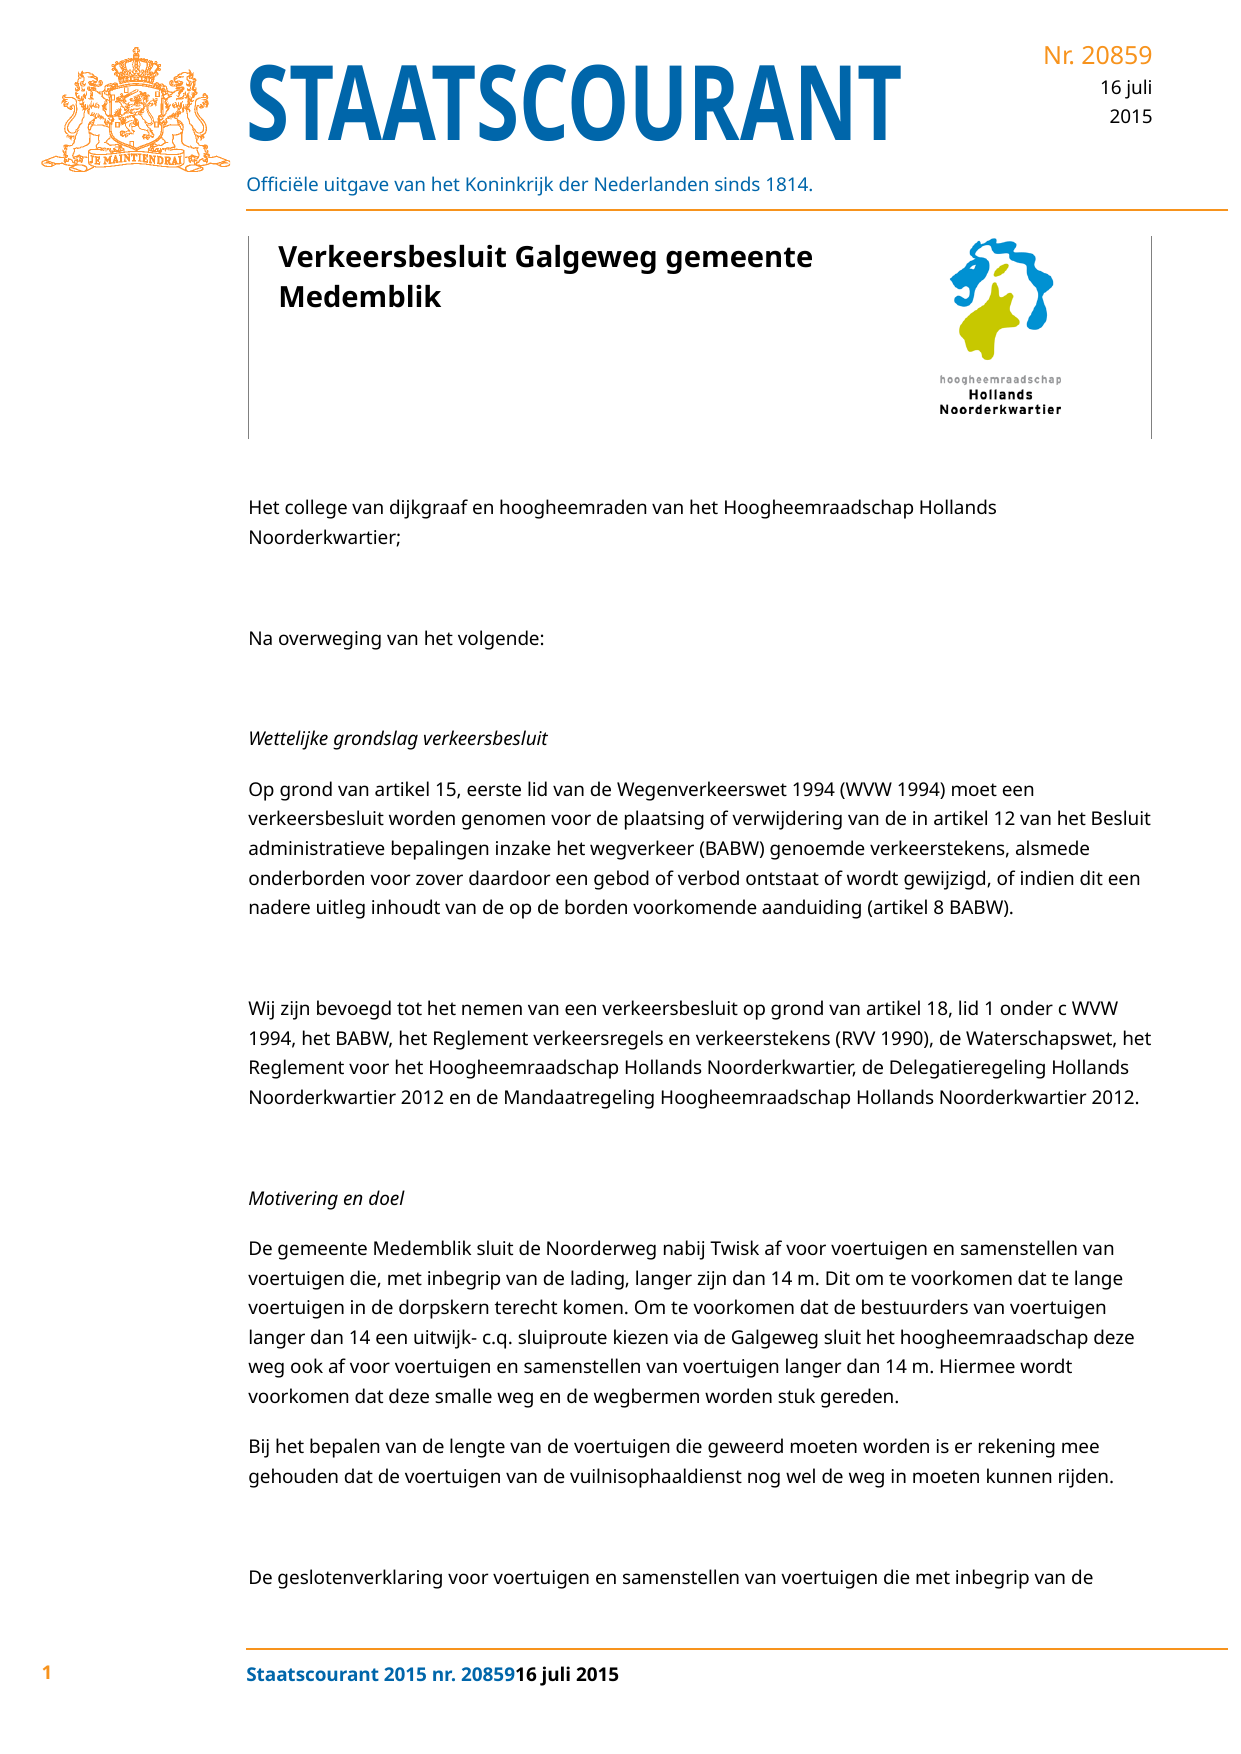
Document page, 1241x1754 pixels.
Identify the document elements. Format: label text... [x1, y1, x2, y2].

text De gemeente Medemblik sluit de Noorderweg nabij Twisk af voor voertuigen en samenstellen van voertuigen die, met inbegrip van de lading, langer zijn dan 14 m. Dit om te voorkomen dat te lange voertuigen in de dorpskern terecht komen. Om te voorkomen dat de bestuurders van voertuigen langer dan 14 een uitwijk- c.q. sluiproute kiezen via de Galgeweg sluit het hoogheemraadschap deze weg ook af voor voertuigen en samenstellen van voertuigen langer dan 14 m. Hiermee wordt voorkomen dat deze smalle weg en de wegbermen worden stuk gereden. [248, 1235, 1152, 1409]
table_header [850, 236, 940, 413]
text Wij zijn bevoegd tot het nemen van een verkeersbesluit op grond van artikel 18, lid 1 onder c WVW 1994, het BABW, het Reglement verkeersregels en verkeerstekens (RVV 1990), de Waterschapswet, het Reglement voor het Hoogheemraadschap Hollands Noorderkwartier, de Delegatieregeling Hollands Noorderkwartier 2012 en de Mandaatregeling Hoogheemraadschap Hollands Noorderkwartier 2012. [248, 995, 1152, 1110]
table_header [850, 414, 1151, 439]
table_header Verkeersbesluit Galgeweg gemeente Medemblik [249, 236, 850, 439]
picture [41, 47, 231, 172]
table_header [1061, 236, 1151, 413]
text Het college van dijkgraaf en hoogheemraden van het Hoogheemraadschap Hollands Noorderkwartier; [248, 494, 1152, 550]
text Bij het bepalen van de lengte van de voertuigen die geweerd moeten worden is er rekening mee gehouden dat de voertuigen van de vuilnisophaaldienst nog wel de weg in moeten kunnen rijden. [248, 1433, 1152, 1489]
text Na overweging van het volgende: [248, 625, 1152, 651]
text De geslotenverklaring voor voertuigen en samenstellen van voertuigen die met inbegrip van de [248, 1564, 1152, 1590]
text Wettelijke grondslag verkeersbesluit [248, 726, 1152, 751]
text Op grond van artikel 15, eerste lid van de Wegenverkeerswet 1994 (WVW 1994) moet een verkeersbesluit worden genomen voor de plaatsing of verwijdering van de in artikel 12 van het Besluit administratieve bepalingen inzake het wegverkeer (BABW) genoemde verkeerstekens, alsmede onderborden voor zover daardoor een gebod of verbod ontstaat of wordt gewijzigd, of indien dit een nadere uitleg inhoudt van de op de borden voorkomende aanduiding (artikel 8 BABW). [248, 776, 1152, 920]
picture [940, 236, 1061, 414]
text Motivering en doel [248, 1185, 1152, 1211]
